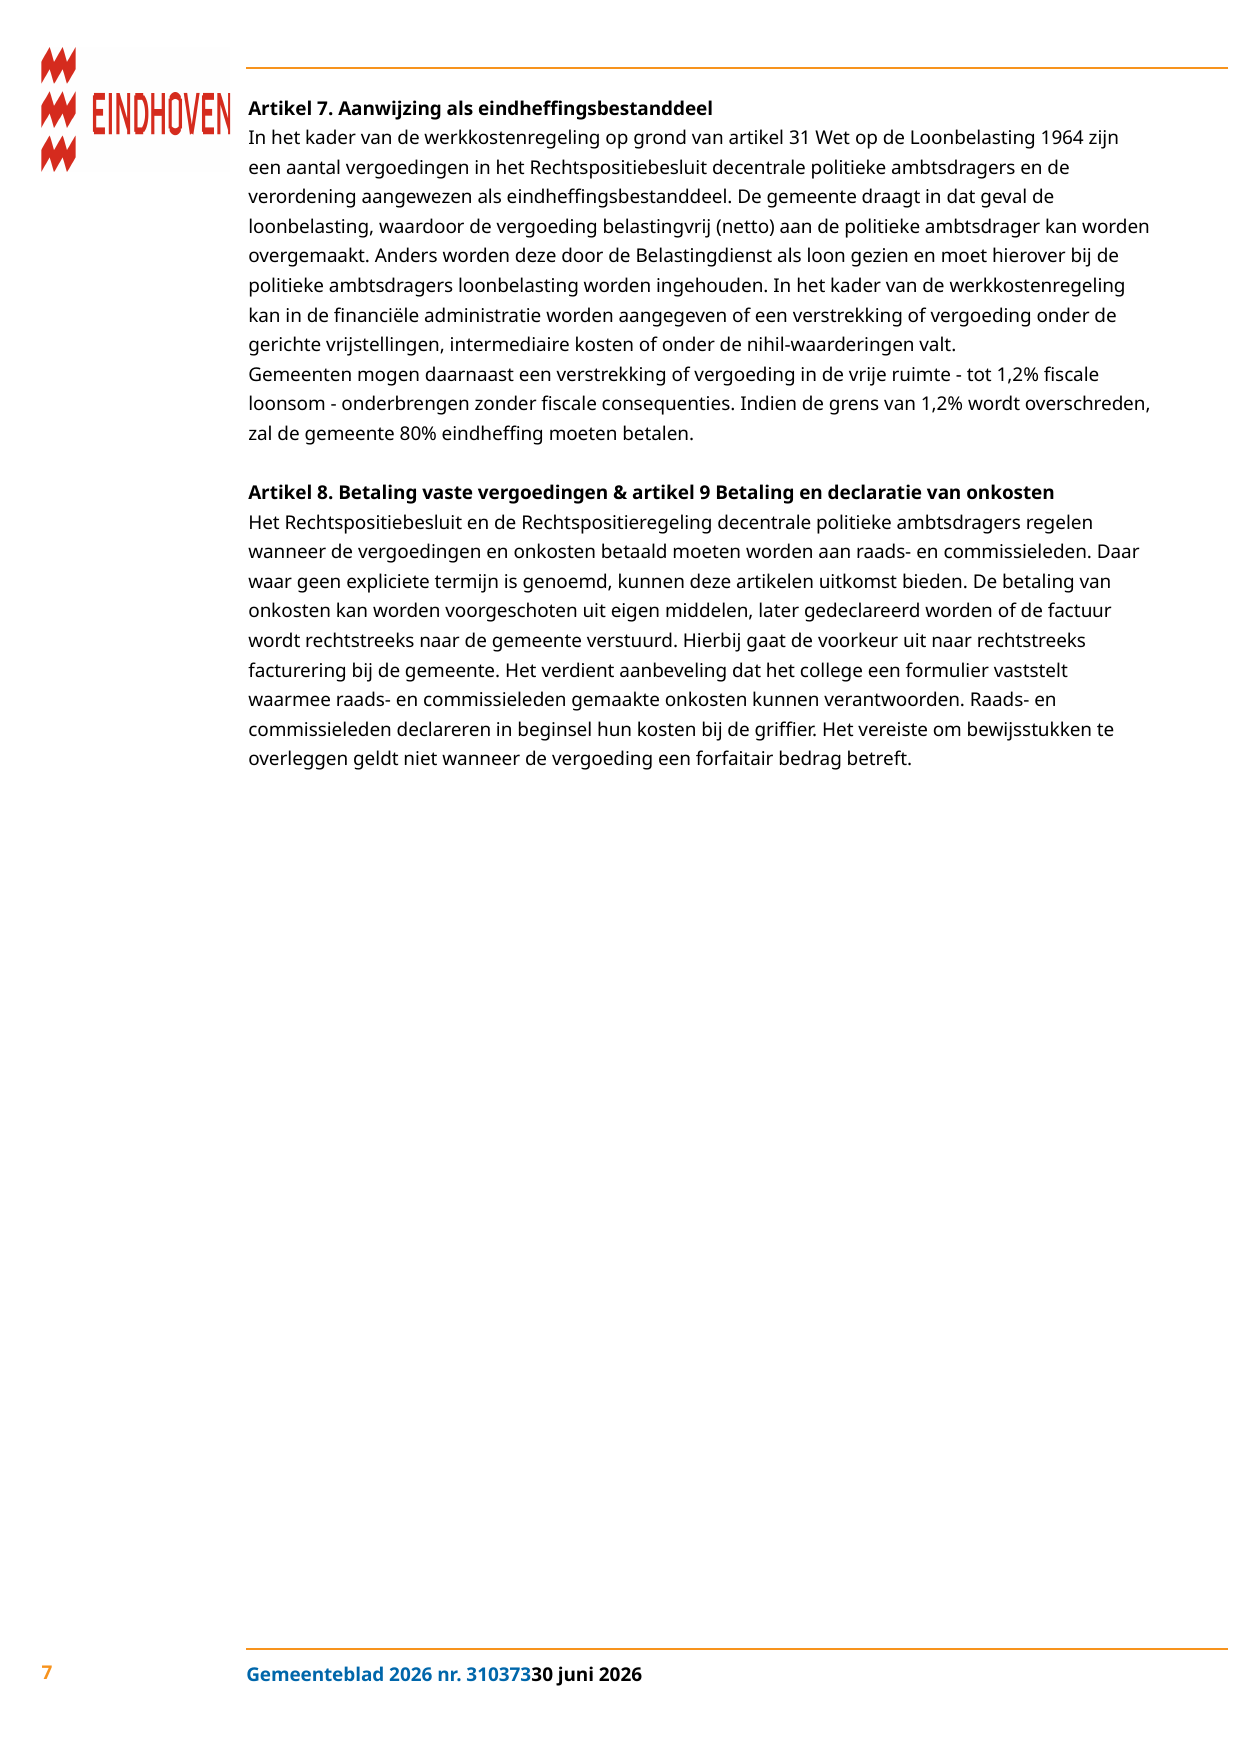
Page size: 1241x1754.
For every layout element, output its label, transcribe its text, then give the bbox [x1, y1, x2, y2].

text Artikel 7. Aanwijzing als eindheffingsbestanddeel [248, 95, 1152, 121]
text Gemeenten mogen daarnaast een verstrekking of vergoeding in de vrije ruimte - tot 1,2% fiscale loonsom - onderbrengen zonder fiscale consequenties. Indien de grens van 1,2% wordt overschreden, zal de gemeente 80% eindheffing moeten betalen. [248, 361, 1152, 446]
text Artikel 8. Betaling vaste vergoedingen & artikel 9 Betaling en declaratie van onkosten [248, 479, 1152, 505]
picture [41, 47, 231, 172]
text In het kader van de werkkostenregeling op grond van artikel 31 Wet op de Loonbelasting 1964 zijn een aantal vergoedingen in het Rechtspositiebesluit decentrale politieke ambtsdragers en de verordening aangewezen als eindheffingsbestanddeel. De gemeente draagt in dat geval de loonbelasting, waardoor de vergoeding belastingvrij (netto) aan de politieke ambtsdrager kan worden overgemaakt. Anders worden deze door de Belastingdienst als loon gezien en moet hierover bij de politieke ambtsdragers loonbelasting worden ingehouden. In het kader van de werkkostenregeling kan in de financiële administratie worden aangegeven of een verstrekking of vergoeding onder de gerichte vrijstellingen, intermediaire kosten of onder de nihil-waarderingen valt. [248, 124, 1152, 357]
text Het Rechtspositiebesluit en de Rechtspositieregeling decentrale politieke ambtsdragers regelen wanneer de vergoedingen en onkosten betaald moeten worden aan raads- en commissieleden. Daar waar geen expliciete termijn is genoemd, kunnen deze artikelen uitkomst bieden. De betaling van onkosten kan worden voorgeschoten uit eigen middelen, later gedeclareerd worden of de factuur wordt rechtstreeks naar de gemeente verstuurd. Hierbij gaat de voorkeur uit naar rechtstreeks facturering bij de gemeente. Het verdient aanbeveling dat het college een formulier vaststelt waarmee raads- en commissieleden gemaakte onkosten kunnen verantwoorden. Raads- en commissieleden declareren in beginsel hun kosten bij de griffier. Het vereiste om bewijsstukken te overleggen geldt niet wanneer de vergoeding een forfaitair bedrag betreft. [248, 509, 1152, 771]
